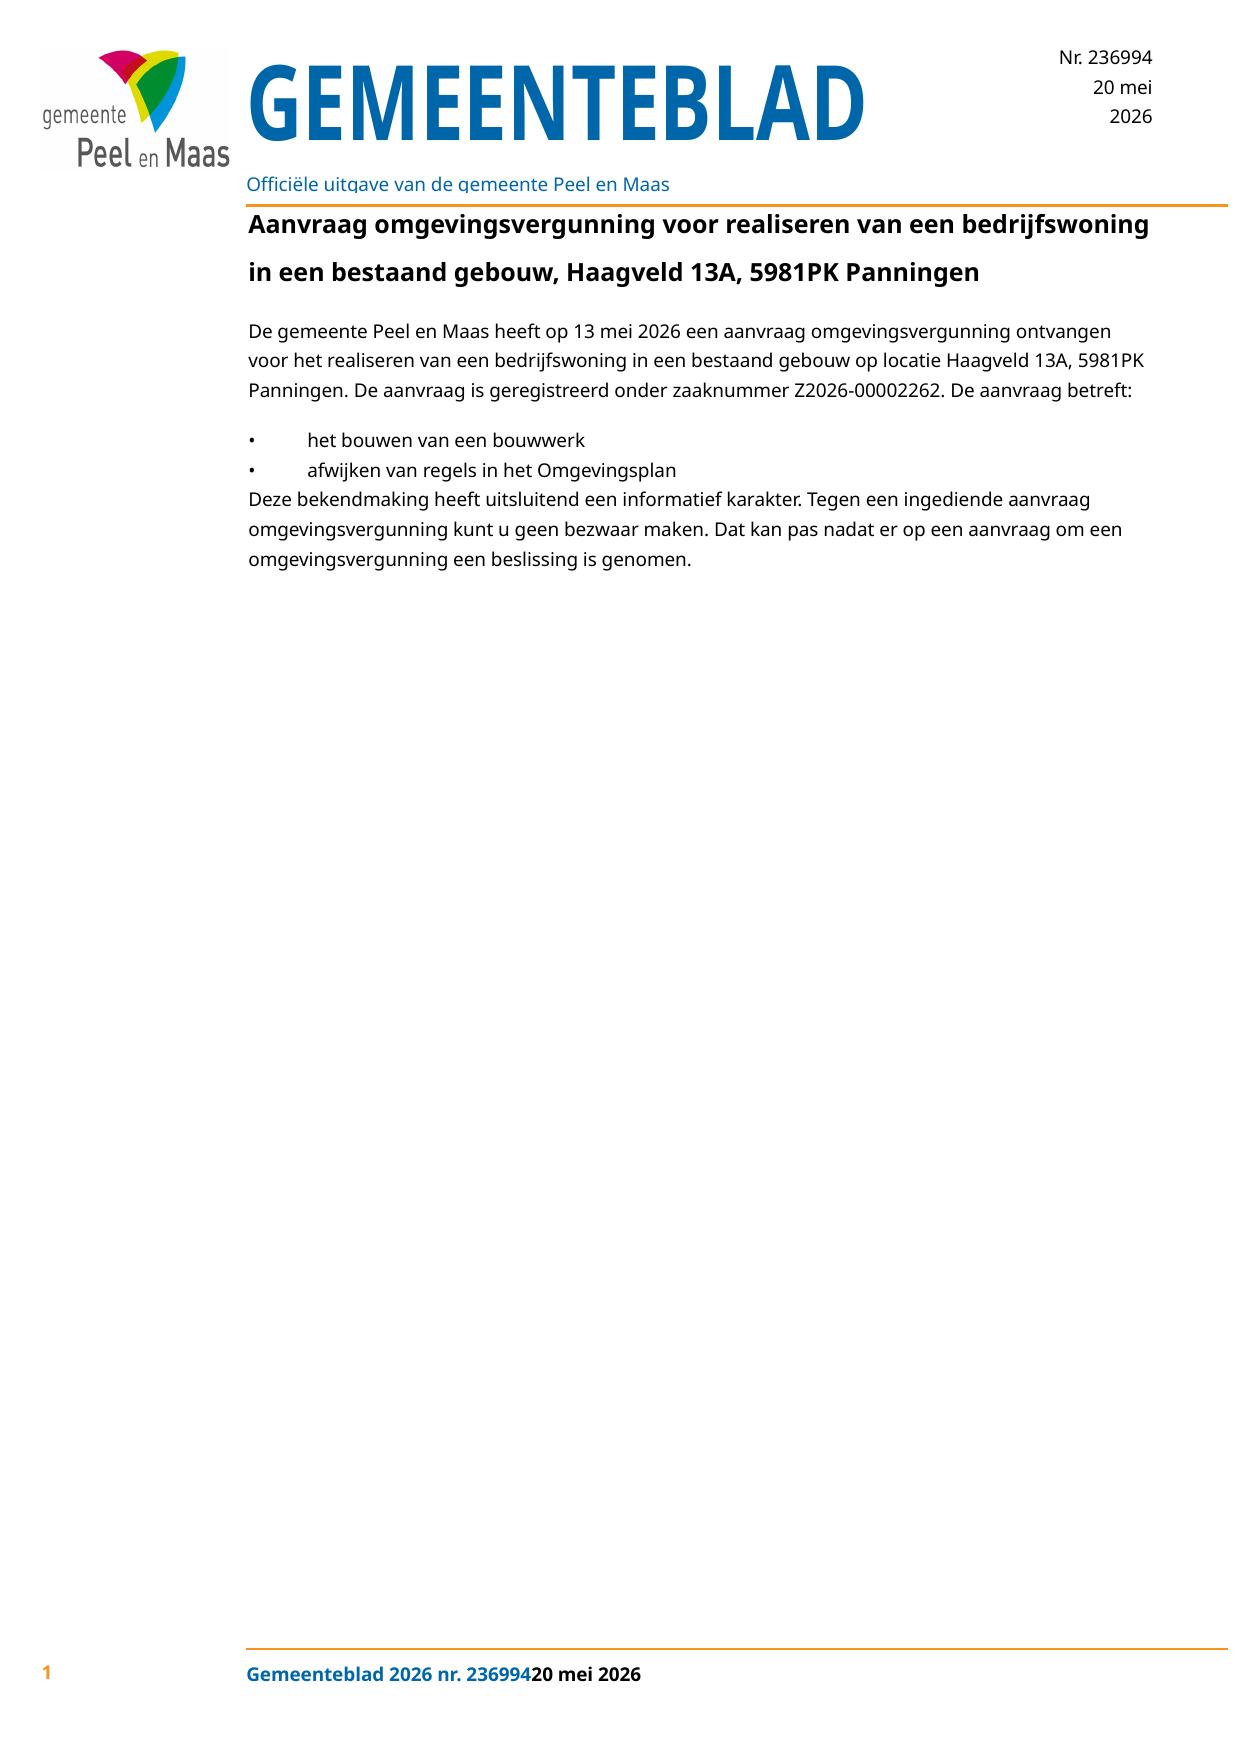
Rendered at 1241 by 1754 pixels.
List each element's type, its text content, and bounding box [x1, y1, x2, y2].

text De gemeente Peel en Maas heeft op 13 mei 2026 een aanvraag omgevingsvergunning ontvangen voor het realiseren van een bedrijfswoning in een bestaand gebouw op locatie Haagveld 13A, 5981PK Panningen. De aanvraag is geregistreerd onder zaaknummer Z2026-00002262. De aanvraag betreft: [248, 318, 1152, 403]
text Aanvraag omgevingsvergunning voor realiseren van een bedrijfswoning in een bestaand gebouw, Haagveld 13A, 5981PK Panningen [248, 207, 1152, 288]
text Deze bekendmaking heeft uitsluitend een informatief karakter. Tegen een ingediende aanvraag omgevingsvergunning kunt u geen bezwaar maken. Dat kan pas nadat er op een aanvraag om een omgevingsvergunning een beslissing is genomen. [248, 487, 1152, 572]
picture [41, 47, 231, 172]
list afwijken van regels in het Omgevingsplan [248, 457, 1152, 483]
list het bouwen van een bouwwerk [248, 427, 1152, 453]
